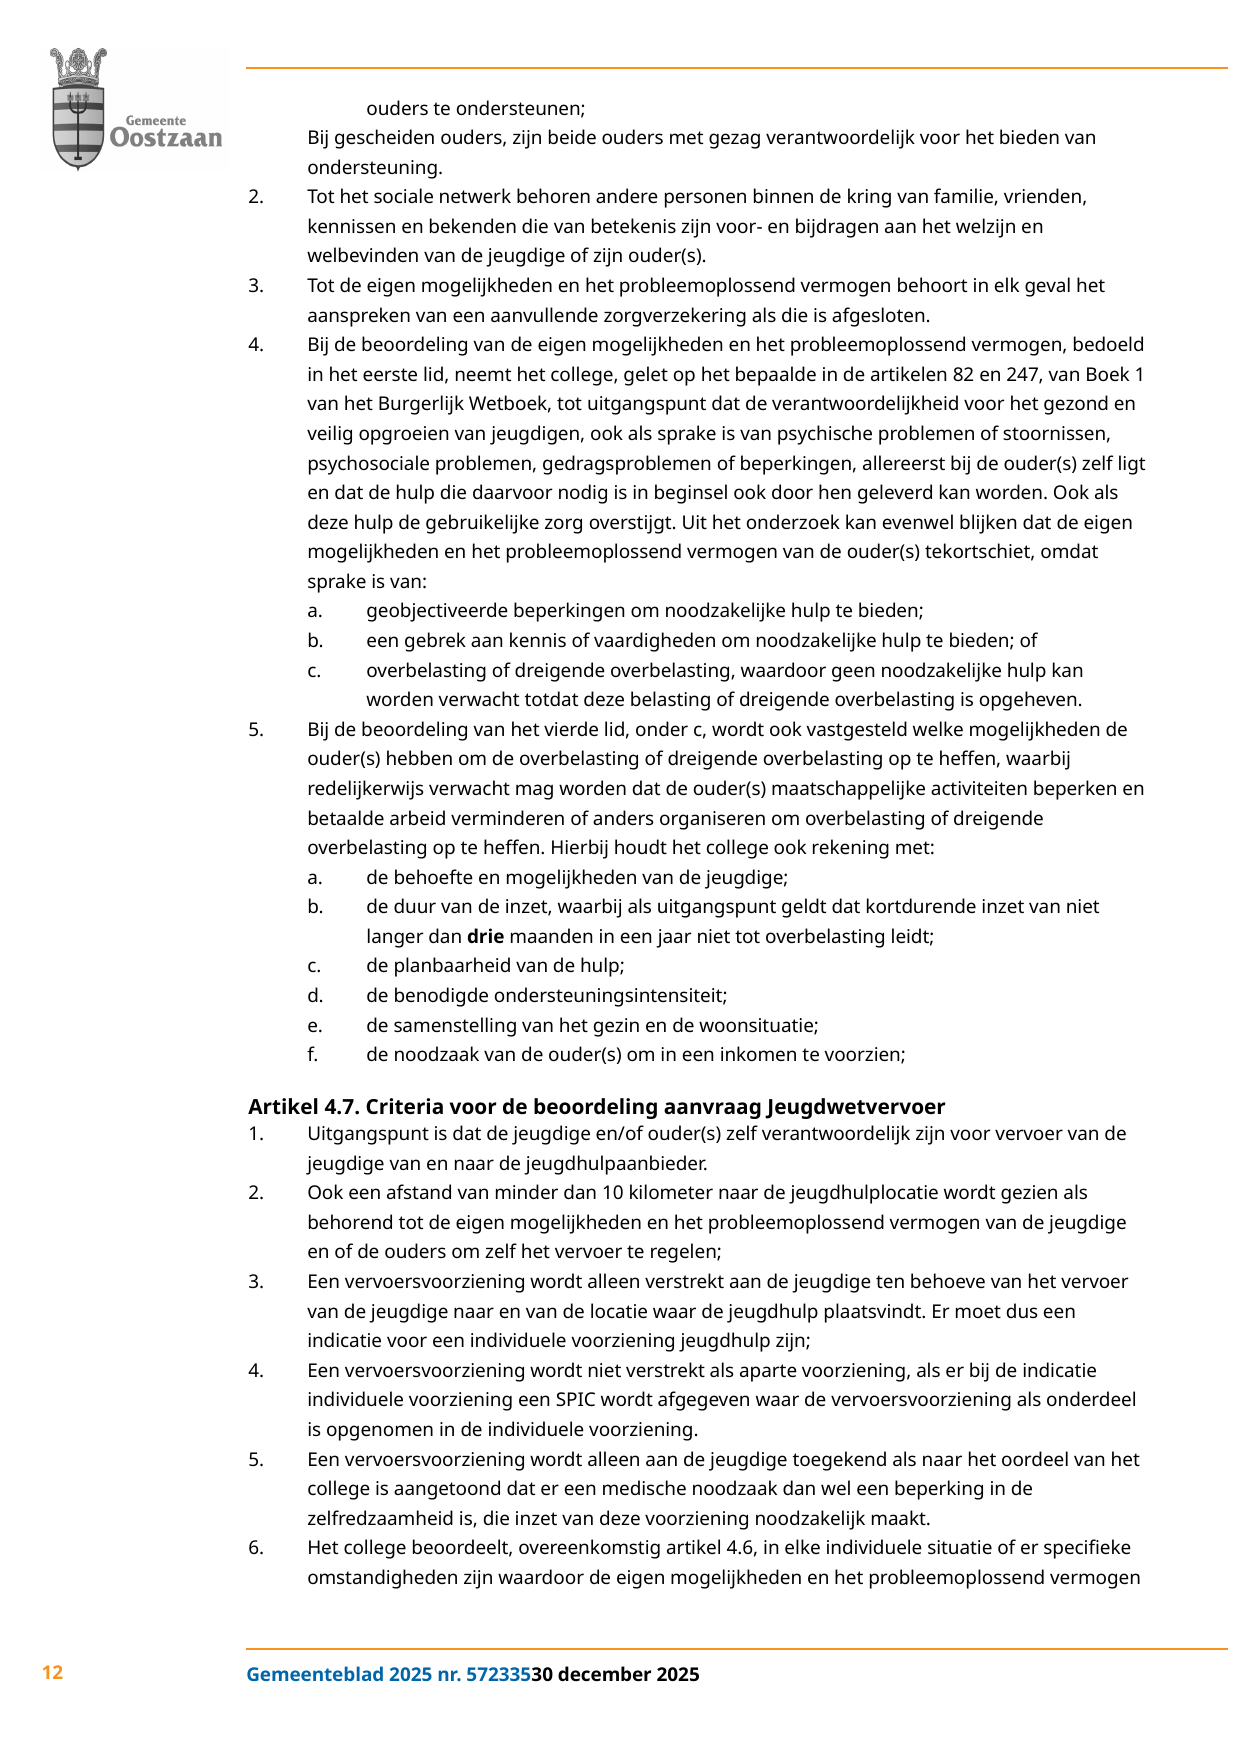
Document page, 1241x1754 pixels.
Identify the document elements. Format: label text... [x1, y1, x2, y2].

list Het college beoordeelt, overeenkomstig artikel 4.6, in elke individuele situatie of er specifieke omstandigheden zijn waardoor de eigen mogelijkheden en het probleemoplossend vermogen [248, 1534, 1152, 1590]
list geobjectiveerde beperkingen om noodzakelijke hulp te bieden; [307, 598, 1152, 623]
list Uitgangspunt is dat de jeugdige en/of ouder(s) zelf verantwoordelijk zijn voor vervoer van de jeugdige van en naar de jeugdhulpaanbieder. [248, 1120, 1152, 1176]
list de behoefte en mogelijkheden van de jeugdige; [307, 864, 1152, 890]
list Een vervoersvoorziening wordt alleen aan de jeugdige toegekend als naar het oordeel van het college is aangetoond dat er een medische noodzaak dan wel een beperking in de zelfredzaamheid is, die inzet van deze voorziening noodzakelijk maakt. [248, 1446, 1152, 1531]
picture [41, 47, 231, 172]
list de planbaarheid van de hulp; [307, 953, 1152, 978]
list overbelasting of dreigende overbelasting, waardoor geen noodzakelijke hulp kan worden verwacht totdat deze belasting of dreigende overbelasting is opgeheven. [307, 657, 1152, 712]
list de samenstelling van het gezin en de woonsituatie; [307, 1012, 1152, 1038]
list ouders te ondersteunen; [307, 95, 1152, 121]
list Bij de beoordeling van de eigen mogelijkheden en het probleemoplossend vermogen, bedoeld in het eerste lid, neemt het college, gelet op het bepaalde in de artikelen 82 en 247, van Boek 1 van het Burgerlijk Wetboek, tot uitgangspunt dat de verantwoordelijkheid voor het gezond en veilig opgroeien van jeugdigen, ook als sprake is van psychische problemen of stoornissen, psychosociale problemen, gedragsproblemen of beperkingen, allereerst bij de ouder(s) zelf ligt en dat de hulp die daarvoor nodig is in beginsel ook door hen geleverd kan worden. Ook als deze hulp de gebruikelijke zorg overstijgt. Uit het onderzoek kan evenwel blijken dat de eigen mogelijkheden en het probleemoplossend vermogen van de ouder(s) tekortschiet, omdat sprake is van: [248, 331, 1152, 594]
list Tot de eigen mogelijkheden en het probleemoplossend vermogen behoort in elk geval het aanspreken van een aanvullende zorgverzekering als die is afgesloten. [248, 272, 1152, 328]
list de benodigde ondersteuningsintensiteit; [307, 982, 1152, 1008]
text Artikel 4.7. Criteria voor de beoordeling aanvraag Jeugdwetvervoer [248, 1092, 1152, 1120]
list Tot het sociale netwerk behoren andere personen binnen de kring van familie, vrienden, kennissen en bekenden die van betekenis zijn voor- en bijdragen aan het welzijn en welbevinden van de jeugdige of zijn ouder(s). [248, 183, 1152, 268]
list Een vervoersvoorziening wordt alleen verstrekt aan de jeugdige ten behoeve van het vervoer van de jeugdige naar en van de locatie waar de jeugdhulp plaatsvindt. Er moet dus een indicatie voor een individuele voorziening jeugdhulp zijn; [248, 1268, 1152, 1353]
list Bij gescheiden ouders, zijn beide ouders met gezag verantwoordelijk voor het bieden van ondersteuning. [248, 124, 1152, 180]
list een gebrek aan kennis of vaardigheden om noodzakelijke hulp te bieden; of [307, 627, 1152, 653]
list Ook een afstand van minder dan 10 kilometer naar de jeugdhulplocatie wordt gezien als behorend tot de eigen mogelijkheden en het probleemoplossend vermogen van de jeugdige en of de ouders om zelf het vervoer te regelen; [248, 1179, 1152, 1264]
list de noodzaak van de ouder(s) om in een inkomen te voorzien; [307, 1041, 1152, 1067]
list de duur van de inzet, waarbij als uitgangspunt geldt dat kortdurende inzet van niet langer dan drie maanden in een jaar niet tot overbelasting leidt; [307, 893, 1152, 949]
list Een vervoersvoorziening wordt niet verstrekt als aparte voorziening, als er bij de indicatie individuele voorziening een SPIC wordt afgegeven waar de vervoersvoorziening als onderdeel is opgenomen in de individuele voorziening. [248, 1357, 1152, 1442]
list Bij de beoordeling van het vierde lid, onder c, wordt ook vastgesteld welke mogelijkheden de ouder(s) hebben om de overbelasting of dreigende overbelasting op te heffen, waarbij redelijkerwijs verwacht mag worden dat de ouder(s) maatschappelijke activiteiten beperken en betaalde arbeid verminderen of anders organiseren om overbelasting of dreigende overbelasting op te heffen. Hierbij houdt het college ook rekening met: [248, 716, 1152, 860]
